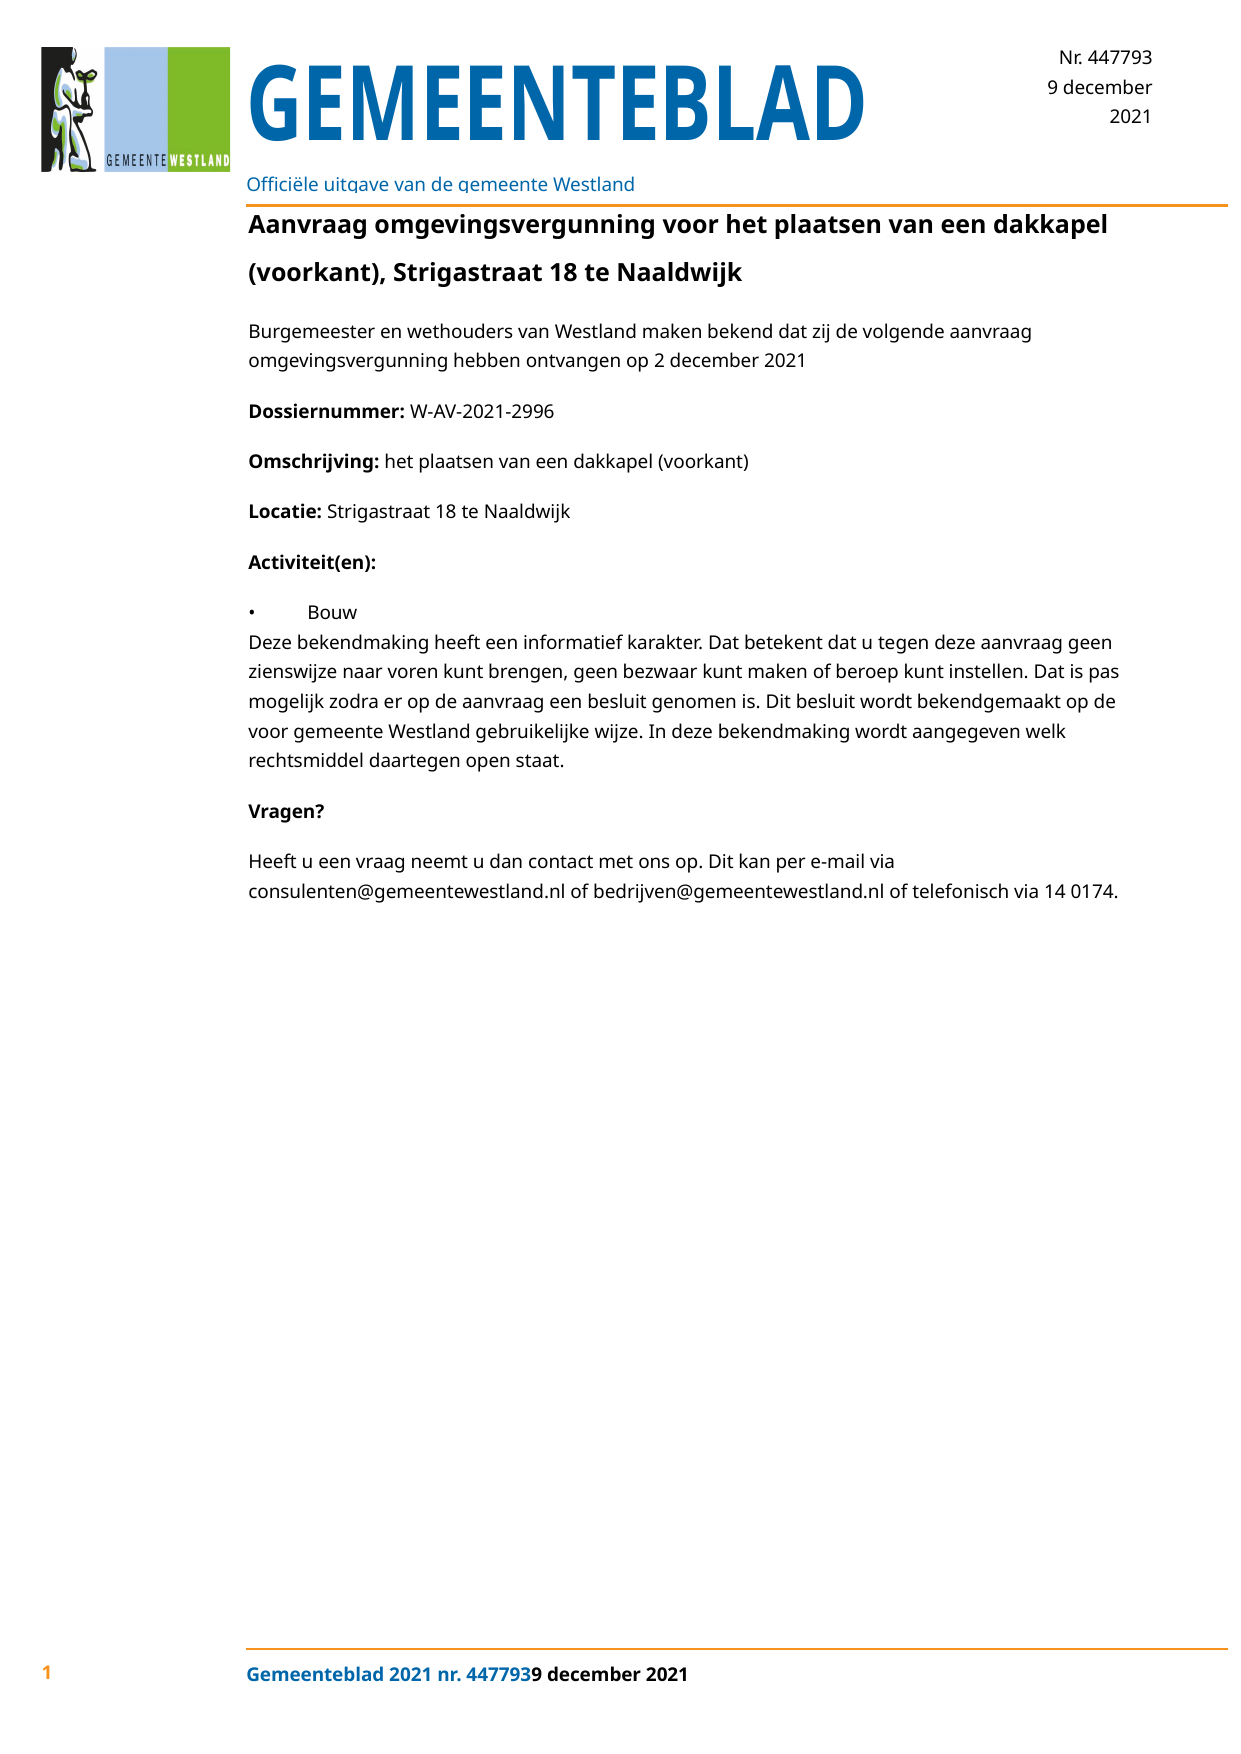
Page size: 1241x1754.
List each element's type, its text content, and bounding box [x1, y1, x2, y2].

list Bouw [248, 599, 1152, 625]
text Aanvraag omgevingsvergunning voor het plaatsen van een dakkapel (voorkant), Strigastraat 18 te Naaldwijk [248, 207, 1152, 288]
text Locatie: Strigastraat 18 te Naaldwijk [248, 499, 1152, 524]
picture [41, 47, 231, 172]
text Dossiernummer: W-AV-2021-2996 [248, 398, 1152, 424]
text Burgemeester en wethouders van Westland maken bekend dat zij de volgende aanvraag omgevingsvergunning hebben ontvangen op 2 december 2021 [248, 318, 1152, 373]
text Omschrijving: het plaatsen van een dakkapel (voorkant) [248, 448, 1152, 474]
text Vragen? [248, 798, 1152, 824]
text Heeft u een vraag neemt u dan contact met ons op. Dit kan per e-mail via consulenten@gemeentewestland.nl of bedrijven@gemeentewestland.nl of telefonisch via 14 0174. [248, 848, 1152, 904]
text Deze bekendmaking heeft een informatief karakter. Dat betekent dat u tegen deze aanvraag geen zienswijze naar voren kunt brengen, geen bezwaar kunt maken of beroep kunt instellen. Dat is pas mogelijk zodra er op de aanvraag een besluit genomen is. Dit besluit wordt bekendgemaakt op de voor gemeente Westland gebruikelijke wijze. In deze bekendmaking wordt aangegeven welk rechtsmiddel daartegen open staat. [248, 629, 1152, 773]
text Activiteit(en): [248, 549, 1152, 575]
